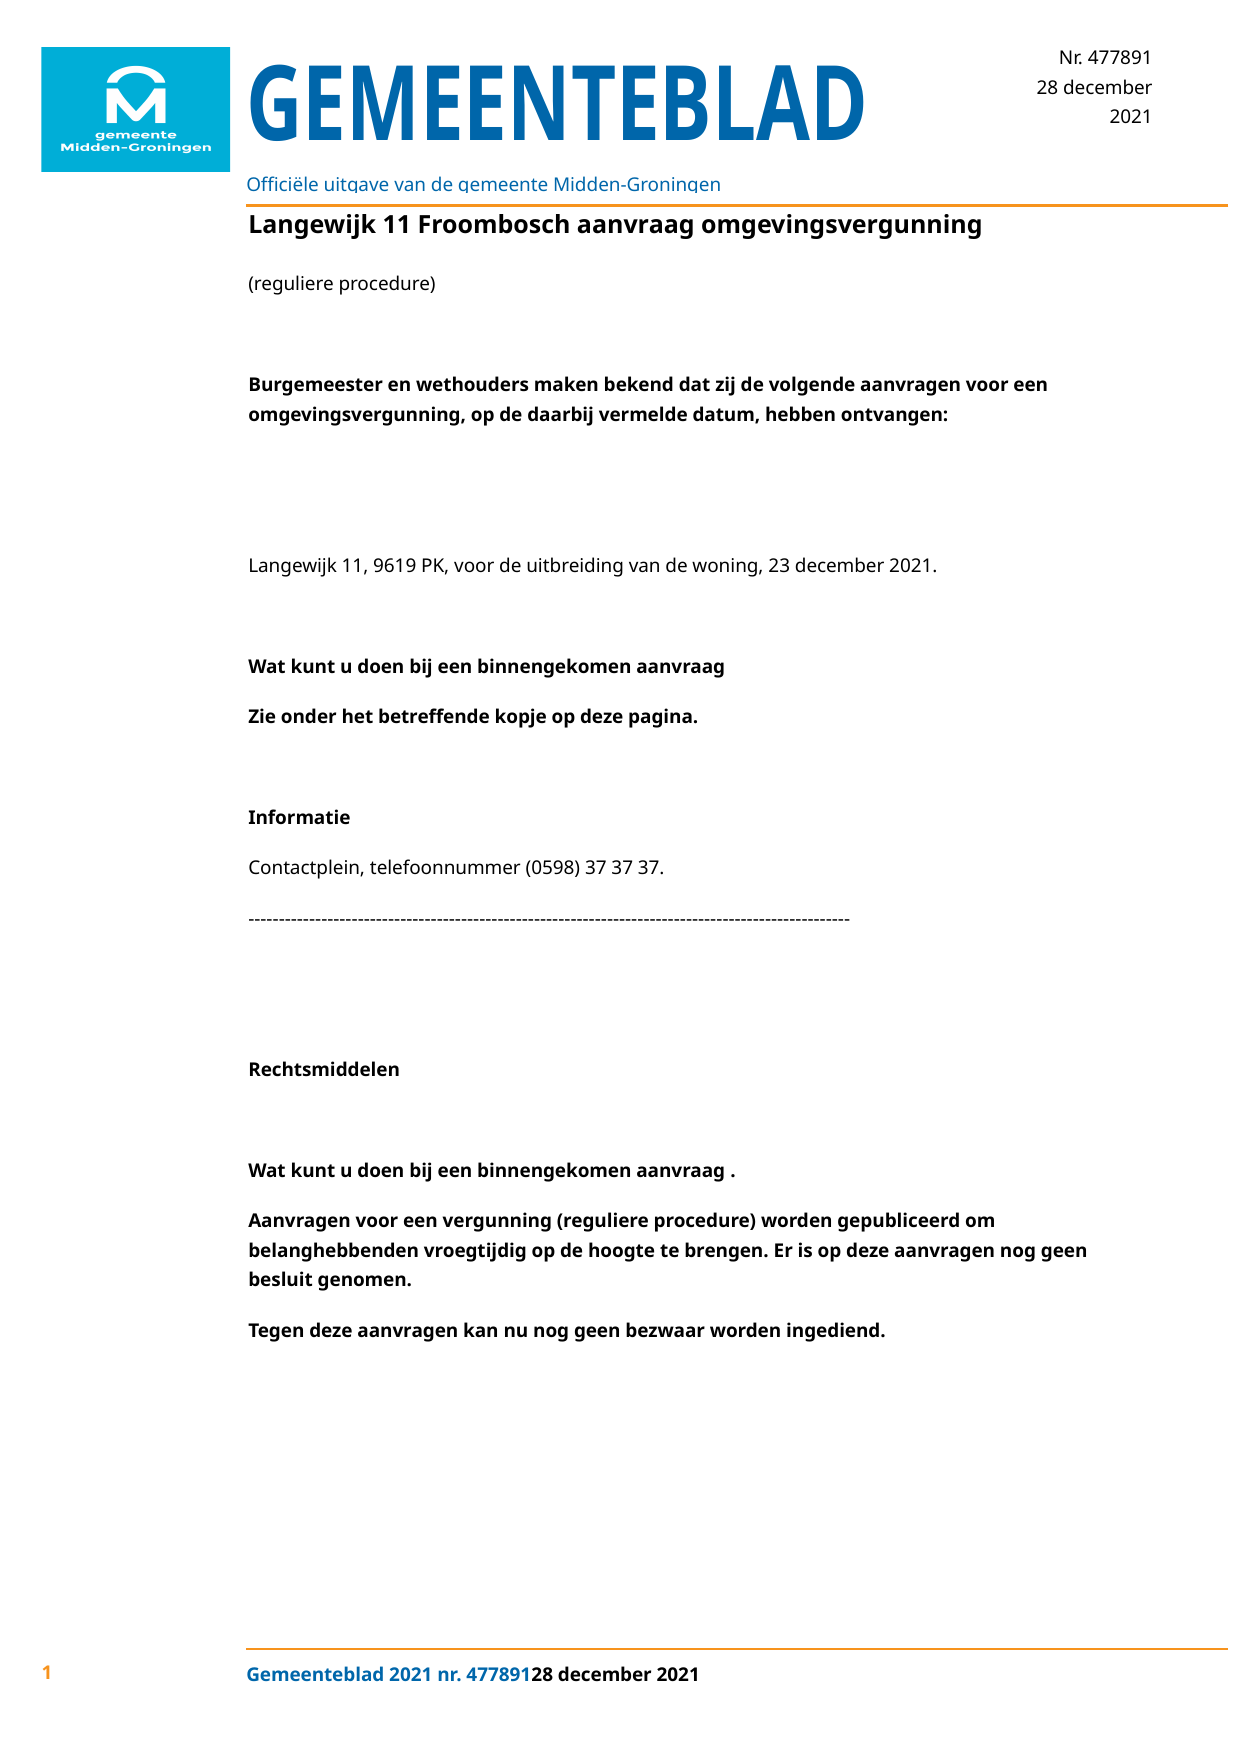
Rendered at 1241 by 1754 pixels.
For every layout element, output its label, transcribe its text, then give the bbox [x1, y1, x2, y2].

text Contactplein, telefoonnummer (0598) 37 37 37. [248, 854, 1152, 880]
text Rechtsmiddelen [248, 1056, 1152, 1082]
picture [184, 146, 190, 153]
text Langewijk 11 Froombosch aanvraag omgevingsvergunning [248, 207, 1152, 241]
text Langewijk 11, 9619 PK, voor de uitbreiding van de woning, 23 december 2021. [248, 552, 1152, 578]
text Aanvragen voor een vergunning (reguliere procedure) worden gepubliceerd om belanghebbenden vroegtijdig op de hoogte te brengen. Er is op deze aanvragen nog geen besluit genomen. [248, 1207, 1152, 1292]
text Wat kunt u doen bij een binnengekomen aanvraag [248, 653, 1152, 678]
text Informatie [248, 804, 1152, 830]
text Zie onder het betreffende kopje op deze pagina. [248, 703, 1152, 729]
text Wat kunt u doen bij een binnengekomen aanvraag . [248, 1157, 1152, 1183]
text Burgemeester en wethouders maken bekend dat zij de volgende aanvragen voor een omgevingsvergunning, op de daarbij vermelde datum, hebben ontvangen: [248, 371, 1152, 426]
text (reguliere procedure) [248, 270, 1152, 296]
text Tegen deze aanvragen kan nu nog geen bezwaar worden ingediend. [248, 1317, 1152, 1343]
text --------------------------------------------------------------------------------------------------- [248, 905, 1152, 931]
picture [108, 66, 164, 82]
picture [107, 89, 165, 122]
